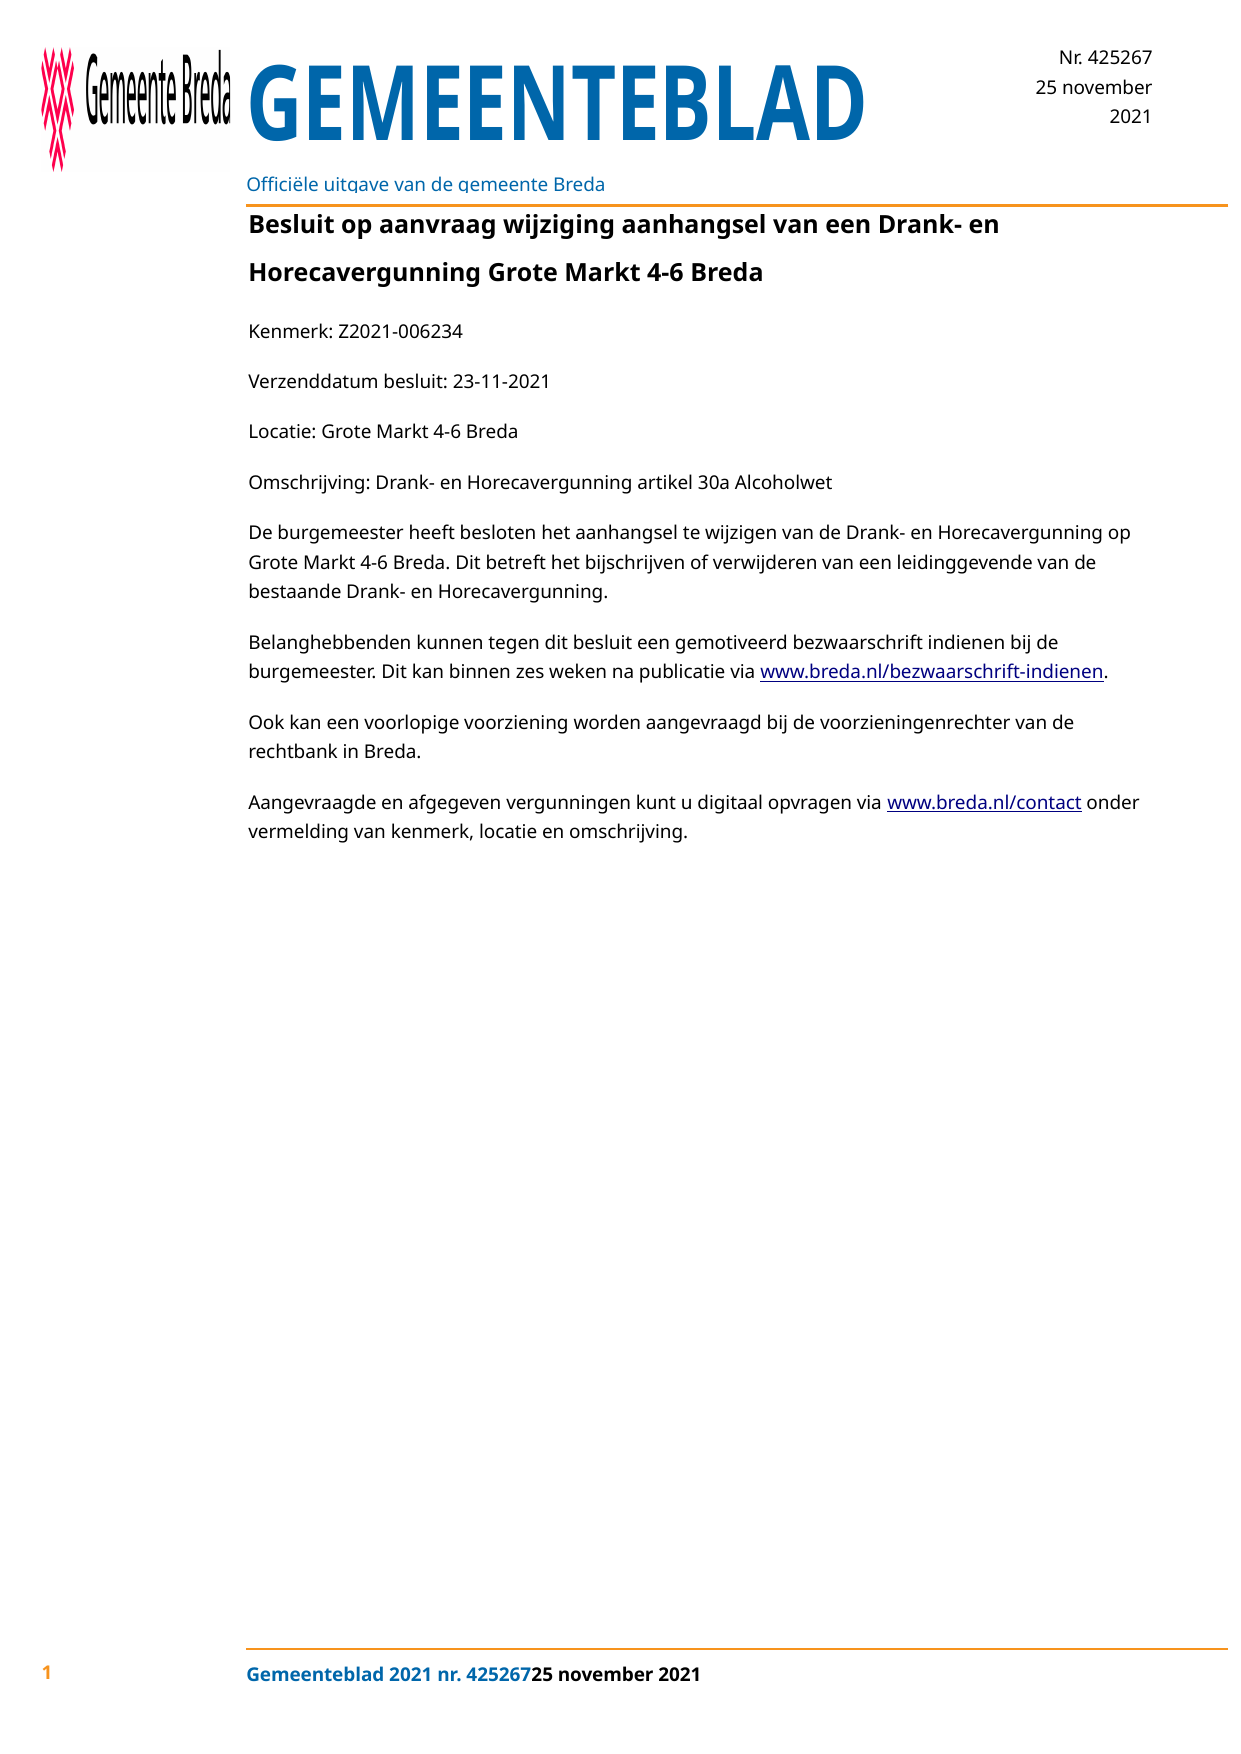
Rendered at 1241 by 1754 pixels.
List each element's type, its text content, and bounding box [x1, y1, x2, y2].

text Ook kan een voorlopige voorziening worden aangevraagd bij de voorzieningenrechter van de rechtbank in Breda. [248, 709, 1152, 764]
text Verzenddatum besluit: 23-11-2021 [248, 368, 1152, 394]
text Belanghebbenden kunnen tegen dit besluit een gemotiveerd bezwaarschrift indienen bij de burgemeester. Dit kan binnen zes weken na publicatie via www.breda.nl/bezwaarschrift-indienen. [248, 629, 1152, 684]
picture [41, 47, 231, 172]
text Besluit op aanvraag wijziging aanhangsel van een Drank- en Horecavergunning Grote Markt 4-6 Breda [248, 207, 1152, 288]
text Aangevraagde en afgegeven vergunningen kunt u digitaal opvragen via www.breda.nl/contact onder vermelding van kenmerk, locatie en omschrijving. [248, 789, 1152, 844]
text Omschrijving: Drank- en Horecavergunning artikel 30a Alcoholwet [248, 469, 1152, 495]
text Locatie: Grote Markt 4-6 Breda [248, 419, 1152, 444]
text De burgemeester heeft besloten het aanhangsel te wijzigen van de Drank- en Horecavergunning op Grote Markt 4-6 Breda. Dit betreft het bijschrijven of verwijderen van een leidinggevende van de bestaande Drank- en Horecavergunning. [248, 519, 1152, 604]
text Kenmerk: Z2021-006234 [248, 318, 1152, 344]
